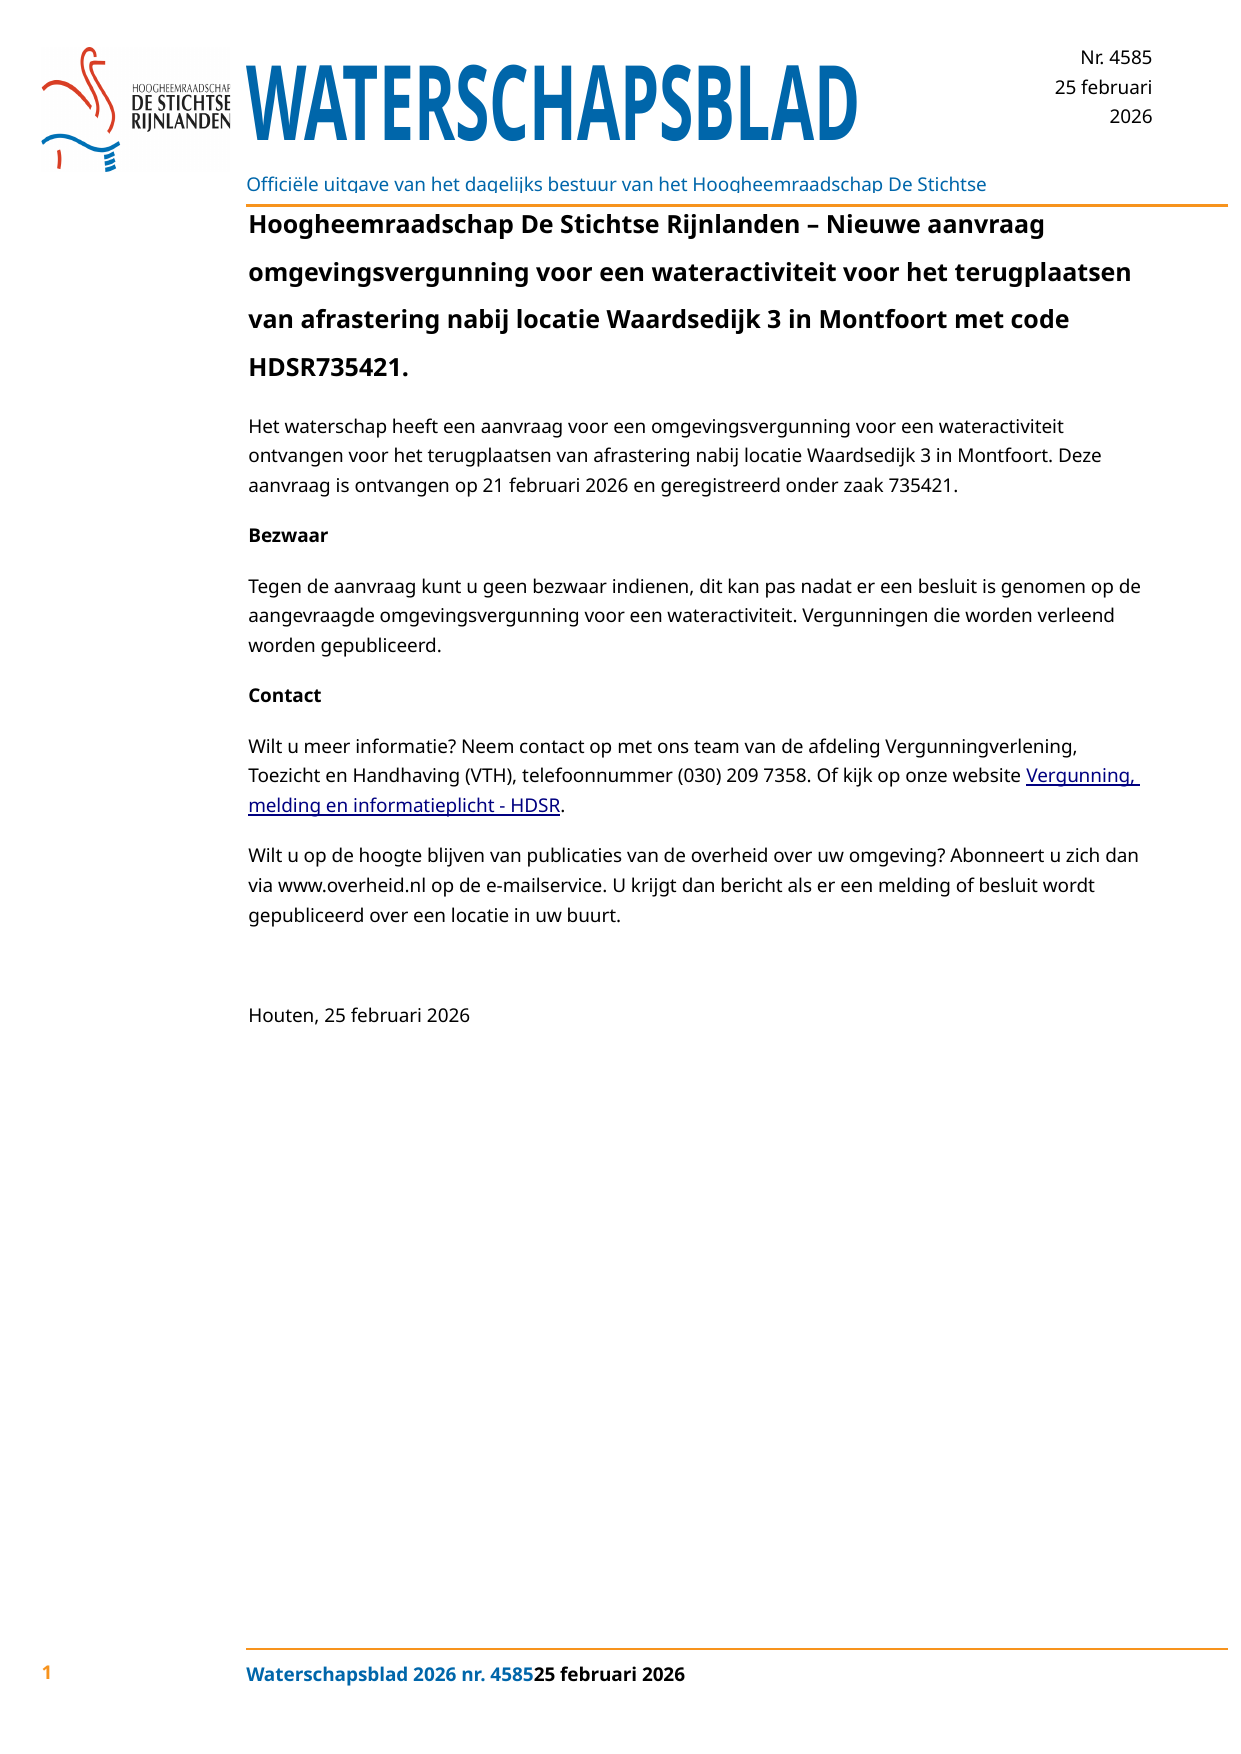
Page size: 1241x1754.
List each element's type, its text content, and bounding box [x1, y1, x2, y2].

picture [41, 47, 231, 172]
text Bezwaar [248, 523, 1152, 548]
text Houten, 25 februari 2026 [248, 1003, 1152, 1028]
text Wilt u op de hoogte blijven van publicaties van de overheid over uw omgeving? Abonneert u zich dan via www.overheid.nl op de e-mailservice. U krijgt dan bericht als er een melding of besluit wordt gepubliceerd over een locatie in uw buurt. [248, 843, 1152, 928]
text Hoogheemraadschap De Stichtse Rijnlanden – Nieuwe aanvraag omgevingsvergunning voor een wateractiviteit voor het terugplaatsen van afrastering nabij locatie Waardsedijk 3 in Montfoort met code HDSR735421. [248, 207, 1152, 384]
text Wilt u meer informatie? Neem contact op met ons team van de afdeling Vergunningverlening, Toezicht en Handhaving (VTH), telefoonnummer (030) 209 7358. Of kijk op onze website Vergunning, melding en informatieplicht - HDSR. [248, 733, 1152, 818]
text Contact [248, 683, 1152, 708]
text Tegen de aanvraag kunt u geen bezwaar indienen, dit kan pas nadat er een besluit is genomen op de aangevraagde omgevingsvergunning voor een wateractiviteit. Vergunningen die worden verleend worden gepubliceerd. [248, 573, 1152, 658]
text Het waterschap heeft een aanvraag voor een omgevingsvergunning voor een wateractiviteit ontvangen voor het terugplaatsen van afrastering nabij locatie Waardsedijk 3 in Montfoort. Deze aanvraag is ontvangen op 21 februari 2026 en geregistreerd onder zaak 735421. [248, 413, 1152, 498]
